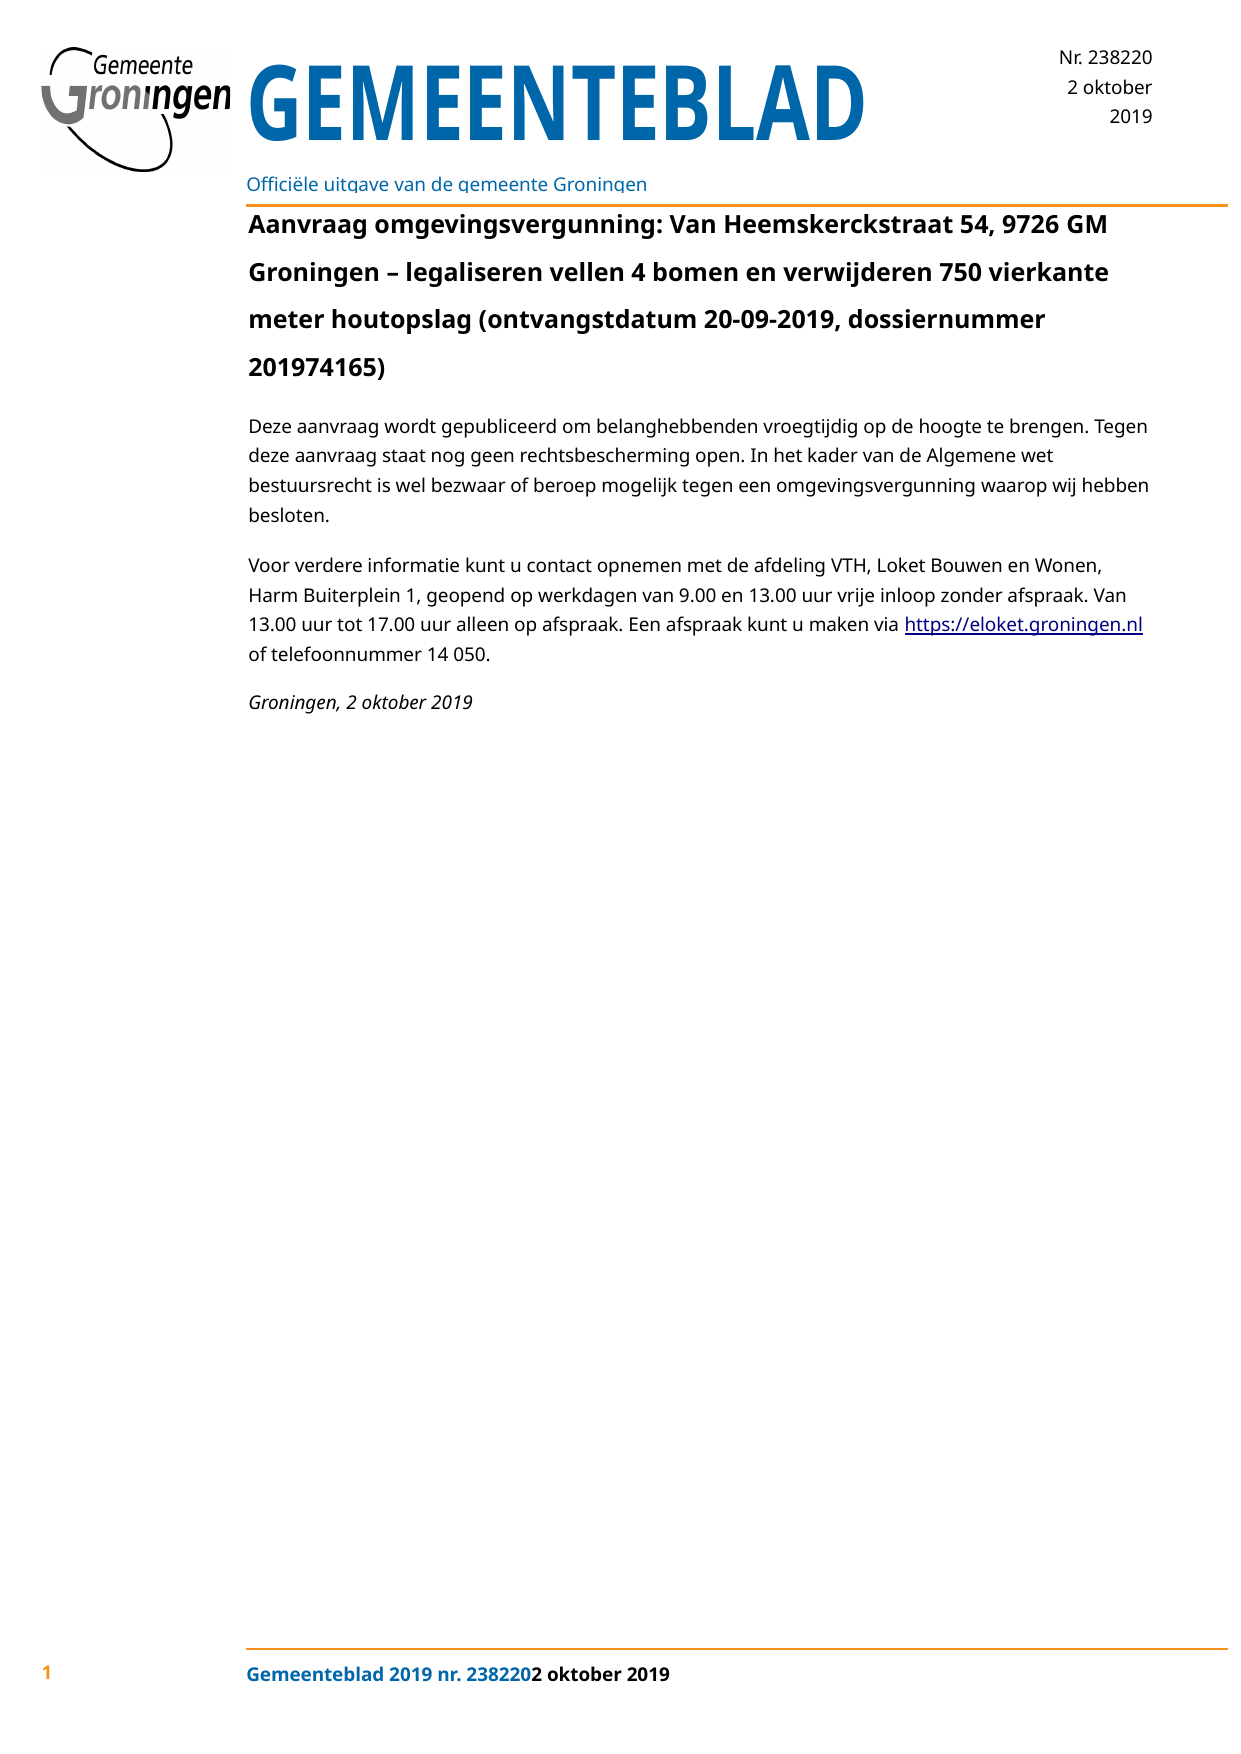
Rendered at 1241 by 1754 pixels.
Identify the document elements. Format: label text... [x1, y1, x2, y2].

text Voor verdere informatie kunt u contact opnemen met de afdeling VTH, Loket Bouwen en Wonen, Harm Buiterplein 1, geopend op werkdagen van 9.00 en 13.00 uur vrije inloop zonder afspraak. Van 13.00 uur tot 17.00 uur alleen op afspraak. Een afspraak kunt u maken via https://eloket.groningen.nl of telefoonnummer 14 050. [248, 552, 1152, 667]
text Groningen, 2 oktober 2019 [248, 689, 1152, 714]
text Aanvraag omgevingsvergunning: Van Heemskerckstraat 54, 9726 GM Groningen – legaliseren vellen 4 bomen en verwijderen 750 vierkante meter houtopslag (ontvangstdatum 20-09-2019, dossiernummer 201974165) [248, 207, 1152, 384]
picture [41, 47, 231, 172]
text Deze aanvraag wordt gepubliceerd om belanghebbenden vroegtijdig op de hoogte te brengen. Tegen deze aanvraag staat nog geen rechtsbescherming open. In het kader van de Algemene wet bestuursrecht is wel bezwaar of beroep mogelijk tegen een omgevingsvergunning waarop wij hebben besloten. [248, 413, 1152, 528]
